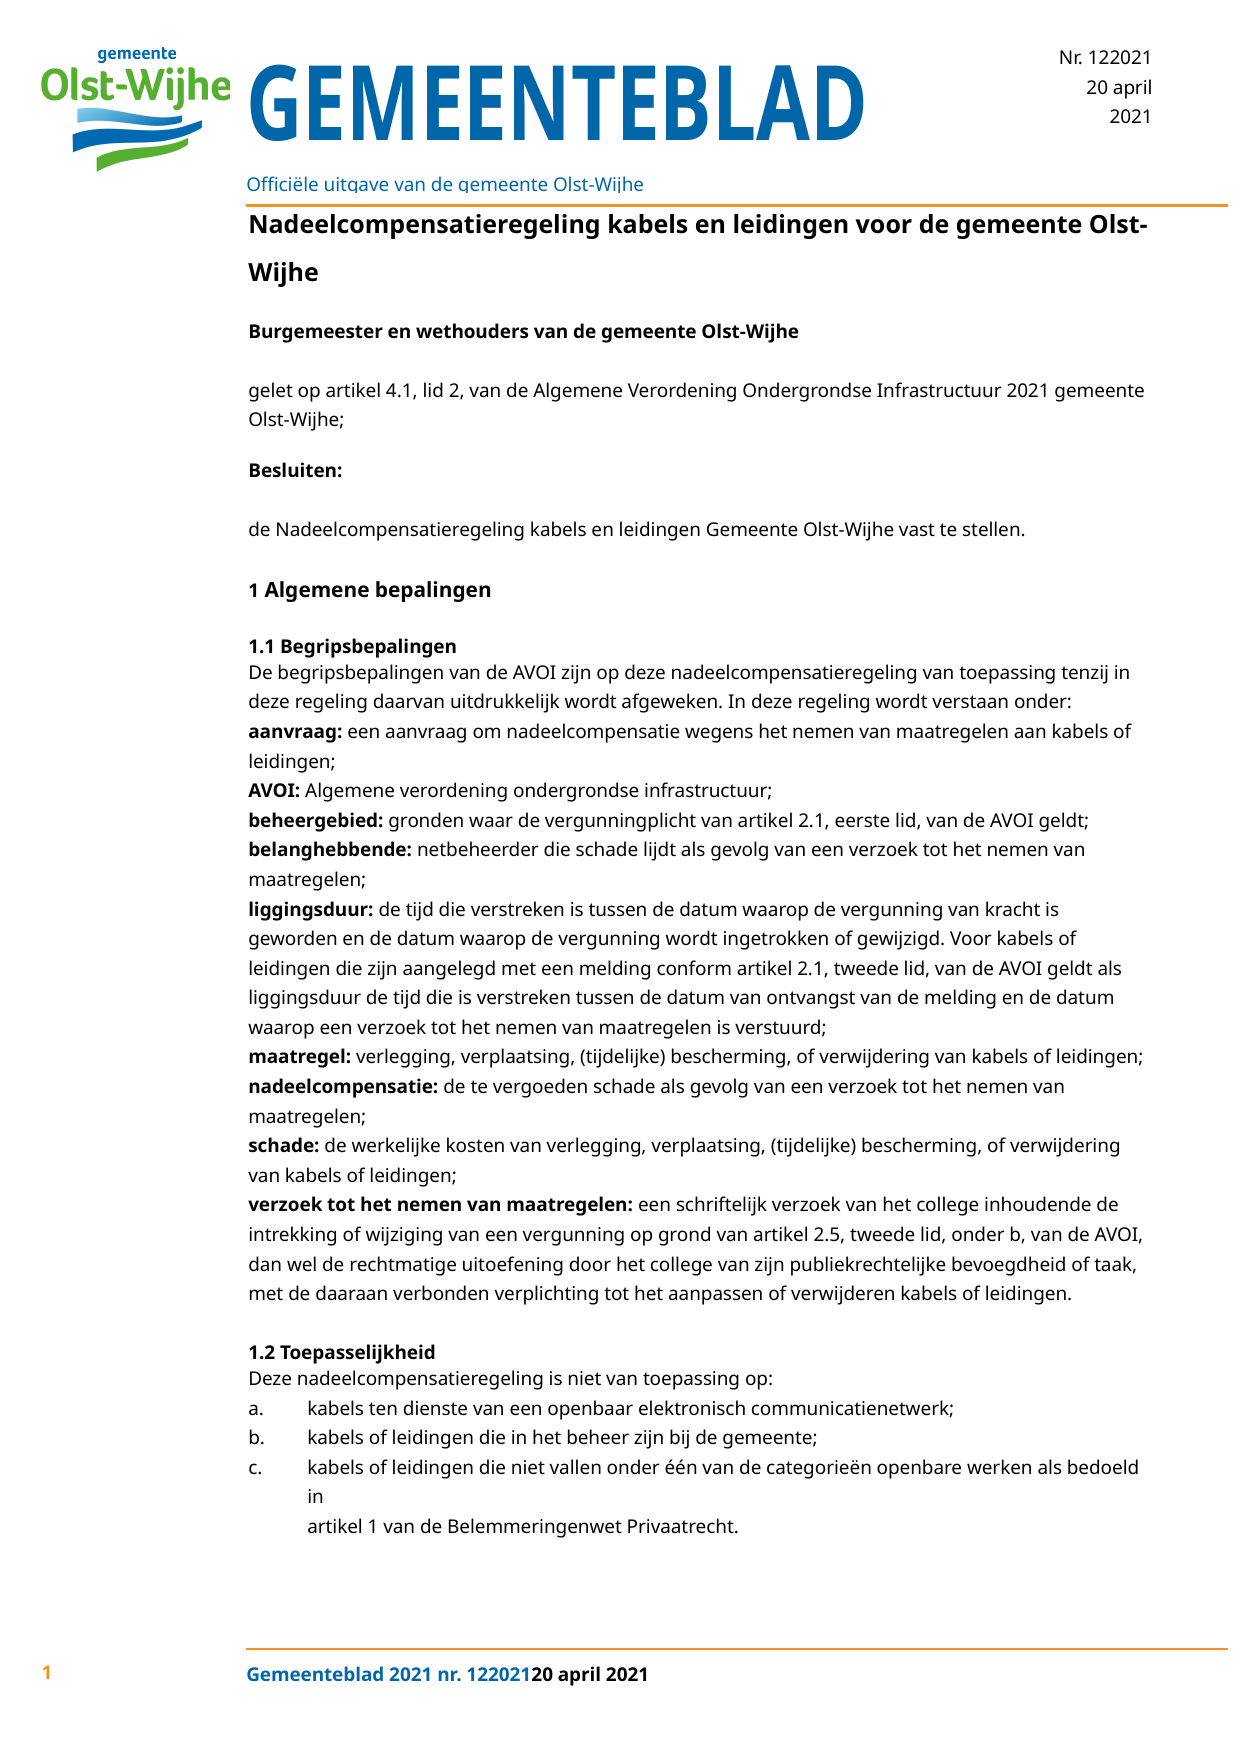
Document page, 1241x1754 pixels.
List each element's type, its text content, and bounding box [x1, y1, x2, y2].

list kabels of leidingen die in het beheer zijn bij de gemeente; [248, 1424, 1152, 1450]
text De begripsbepalingen van de AVOI zijn op deze nadeelcompensatieregeling van toepassing tenzij in deze regeling daarvan uitdrukkelijk wordt afgeweken. In deze regeling wordt verstaan onder: [248, 659, 1152, 714]
text AVOI: Algemene verordening ondergrondse infrastructuur; [248, 777, 1152, 803]
list kabels ten dienste van een openbaar elektronisch communicatienetwerk; [248, 1395, 1152, 1421]
text 1 Algemene bepalingen [248, 575, 1152, 604]
text maatregel: verlegging, verplaatsing, (tijdelijke) bescherming, of verwijdering van kabels of leidingen; [248, 1044, 1152, 1069]
text gelet op artikel 4.1, lid 2, van de Algemene Verordening Ondergrondse Infrastructuur 2021 gemeente Olst-Wijhe; [248, 377, 1152, 432]
text 1.1 Begripsbepalingen [248, 633, 1152, 659]
text Deze nadeelcompensatieregeling is niet van toepassing op: [248, 1365, 1152, 1391]
text Burgemeester en wethouders van de gemeente Olst-Wijhe [248, 318, 1152, 344]
list artikel 1 van de Belemmeringenwet Privaatrecht. [248, 1513, 1152, 1539]
text nadeelcompensatie: de te vergoeden schade als gevolg van een verzoek tot het nemen van maatregelen; [248, 1073, 1152, 1128]
text belanghebbende: netbeheerder die schade lijdt als gevolg van een verzoek tot het nemen van maatregelen; [248, 837, 1152, 892]
text beheergebied: gronden waar de vergunningplicht van artikel 2.1, eerste lid, van de AVOI geldt; [248, 807, 1152, 833]
text schade: de werkelijke kosten van verlegging, verplaatsing, (tijdelijke) bescherming, of verwijdering van kabels of leidingen; [248, 1132, 1152, 1188]
text Nadeelcompensatieregeling kabels en leidingen voor de gemeente Olst-Wijhe [248, 207, 1152, 288]
text 1.2 Toepasselijkheid [248, 1339, 1152, 1365]
text Besluiten: [248, 457, 1152, 483]
text aanvraag: een aanvraag om nadeelcompensatie wegens het nemen van maatregelen aan kabels of leidingen; [248, 718, 1152, 773]
text verzoek tot het nemen van maatregelen: een schriftelijk verzoek van het college inhoudende de intrekking of wijziging van een vergunning op grond van artikel 2.5, tweede lid, onder b, van de AVOI, dan wel de rechtmatige uitoefening door het college van zijn publiekrechtelijke bevoegdheid of taak, met de daaraan verbonden verplichting tot het aanpassen of verwijderen kabels of leidingen. [248, 1192, 1152, 1306]
text de Nadeelcompensatieregeling kabels en leidingen Gemeente Olst-Wijhe vast te stellen. [248, 516, 1152, 542]
list kabels of leidingen die niet vallen onder één van de categorieën openbare werken als bedoeld in [248, 1454, 1152, 1509]
text liggingsduur: de tijd die verstreken is tussen de datum waarop de vergunning van kracht is geworden en de datum waarop de vergunning wordt ingetrokken of gewijzigd. Voor kabels of leidingen die zijn aangelegd met een melding conform artikel 2.1, tweede lid, van de AVOI geldt als liggingsduur de tijd die is verstreken tussen de datum van ontvangst van de melding en de datum waarop een verzoek tot het nemen van maatregelen is verstuurd; [248, 896, 1152, 1040]
picture [41, 47, 231, 172]
